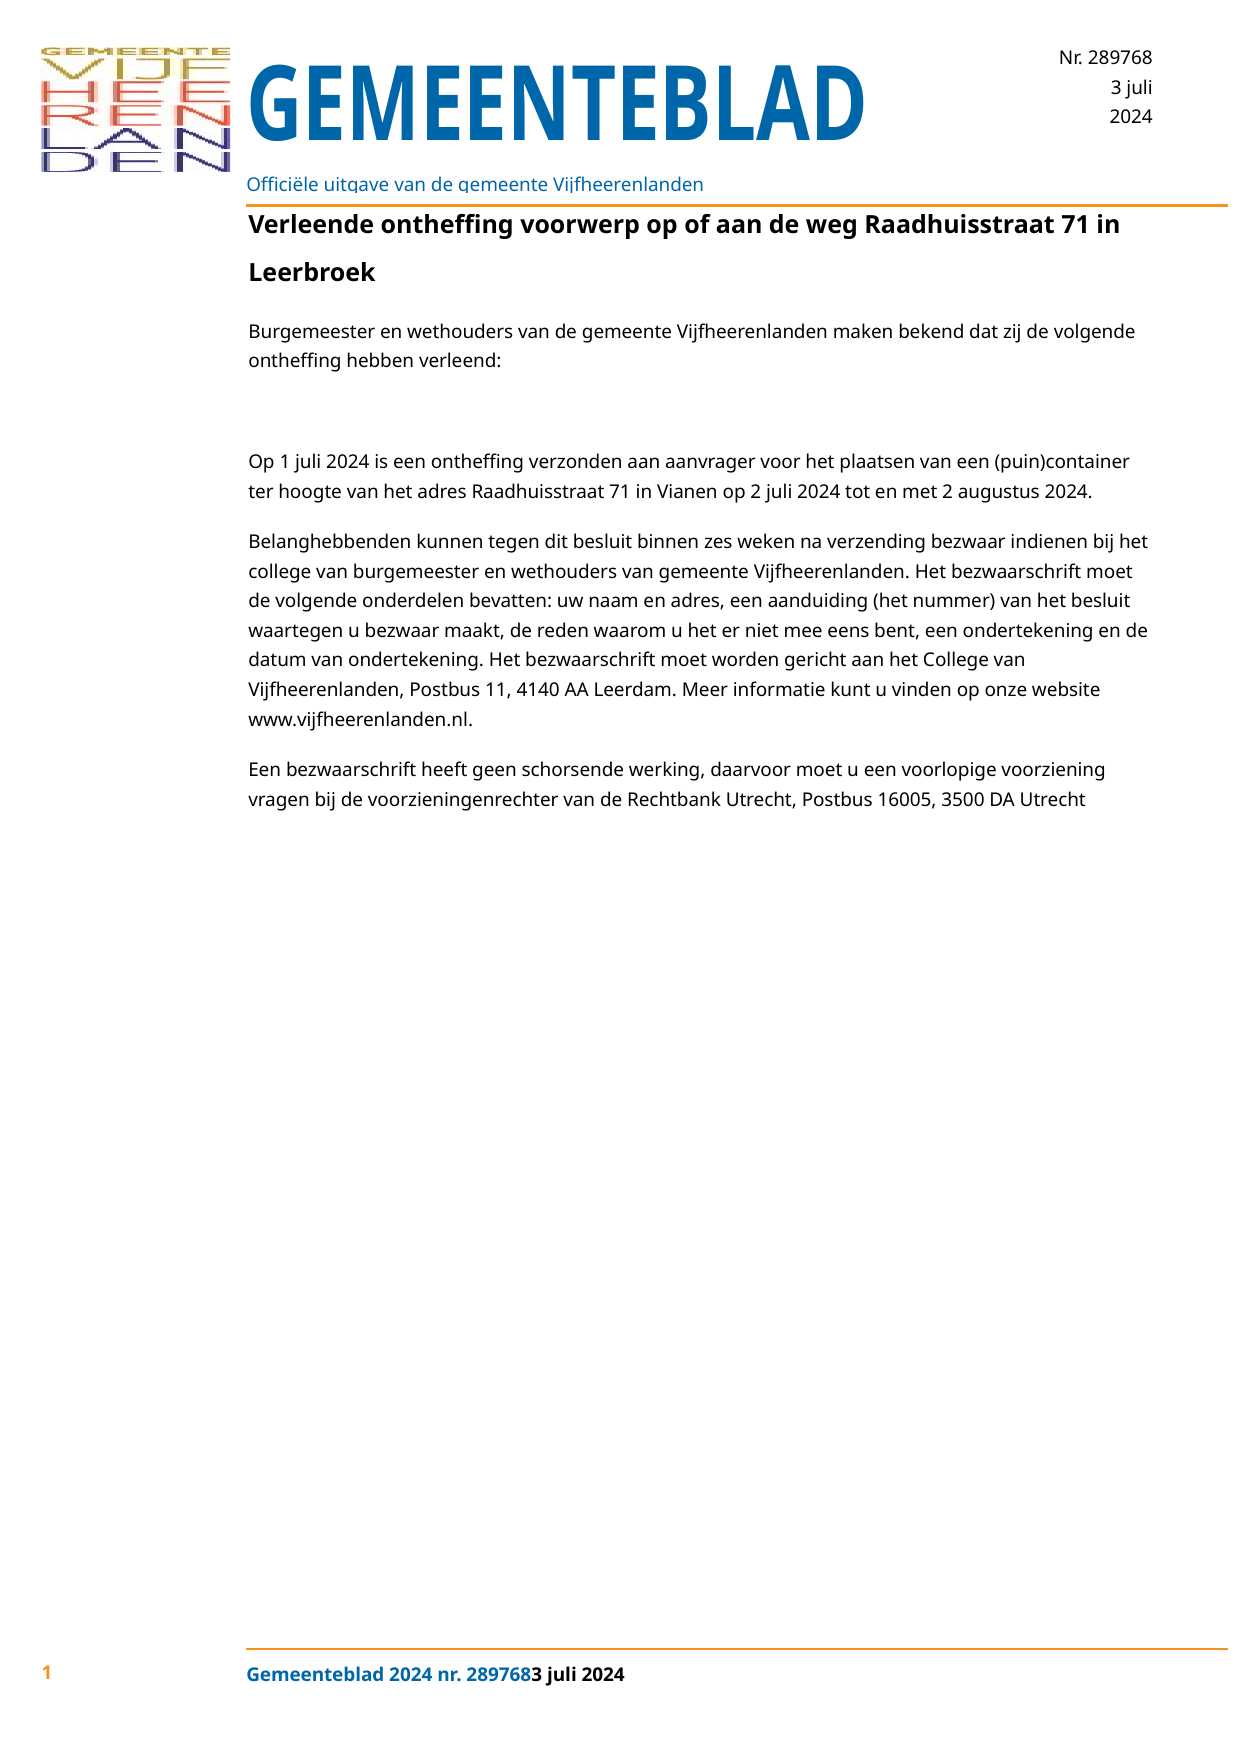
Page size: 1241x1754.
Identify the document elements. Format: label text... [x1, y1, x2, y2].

text Burgemeester en wethouders van de gemeente Vijfheerenlanden maken bekend dat zij de volgende ontheffing hebben verleend: [248, 318, 1152, 373]
text Op 1 juli 2024 is een ontheffing verzonden aan aanvrager voor het plaatsen van een (puin)container ter hoogte van het adres Raadhuisstraat 71 in Vianen op 2 juli 2024 tot en met 2 augustus 2024. [248, 448, 1152, 504]
text Een bezwaarschrift heeft geen schorsende werking, daarvoor moet u een voorlopige voorziening vragen bij de voorzieningenrechter van de Rechtbank Utrecht, Postbus 16005, 3500 DA Utrecht [248, 756, 1152, 812]
picture [41, 47, 231, 172]
text Belanghebbenden kunnen tegen dit besluit binnen zes weken na verzending bezwaar indienen bij het college van burgemeester en wethouders van gemeente Vijfheerenlanden. Het bezwaarschrift moet de volgende onderdelen bevatten: uw naam en adres, een aanduiding (het nummer) van het besluit waartegen u bezwaar maakt, de reden waarom u het er niet mee eens bent, een ondertekening en de datum van ondertekening. Het bezwaarschrift moet worden gericht aan het College van Vijfheerenlanden, Postbus 11, 4140 AA Leerdam. Meer informatie kunt u vinden op onze website www.vijfheerenlanden.nl. [248, 528, 1152, 732]
text Verleende ontheffing voorwerp op of aan de weg Raadhuisstraat 71 in Leerbroek [248, 207, 1152, 288]
